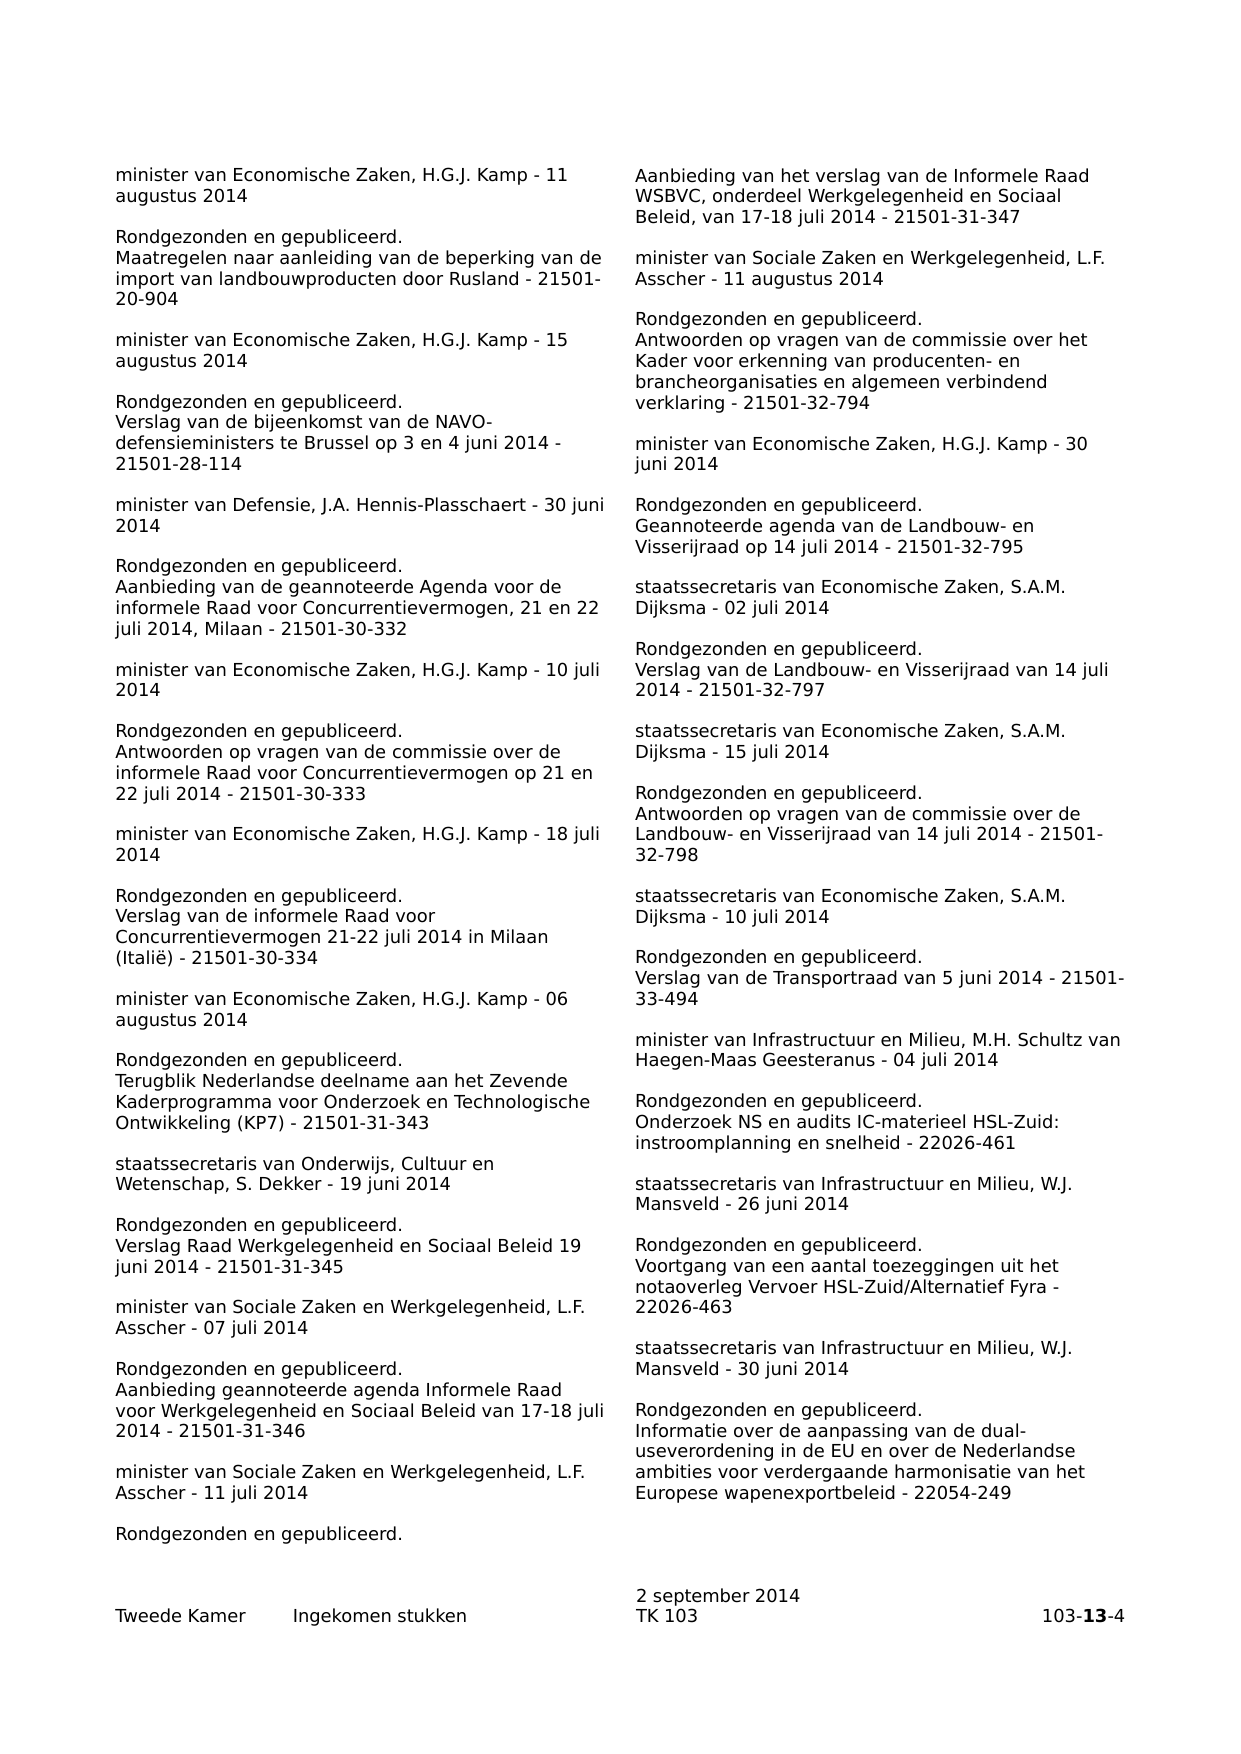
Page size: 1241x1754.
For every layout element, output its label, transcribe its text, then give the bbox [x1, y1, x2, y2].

text staatssecretaris van Infrastructuur en Milieu, W.J. Mansveld - 30 juni 2014 [635, 1338, 1125, 1379]
text minister van Economische Zaken, H.G.J. Kamp - 30 juni 2014 [635, 433, 1125, 475]
text Antwoorden op vragen van de commissie over het Kader voor erkenning van producenten- en brancheorganisaties en algemeen verbindend verklaring - 21501-32-794 [635, 330, 1125, 413]
text Aanbieding van de geannoteerde Agenda voor de informele Raad voor Concurrentievermogen, 21 en 22 juli 2014, Milaan - 21501-30-332 [115, 577, 605, 639]
text staatssecretaris van Economische Zaken, S.A.M. Dijksma - 10 juli 2014 [635, 886, 1125, 927]
text minister van Economische Zaken, H.G.J. Kamp - 10 juli 2014 [115, 659, 605, 701]
text Onderzoek NS en audits IC-materieel HSL-Zuid: instroomplanning en snelheid - 22026-461 [635, 1112, 1125, 1153]
text Rondgezonden en gepubliceerd. [115, 721, 605, 742]
text Antwoorden op vragen van de commissie over de Landbouw- en Visserijraad van 14 juli 2014 - 21501-32-798 [635, 803, 1125, 866]
text minister van Sociale Zaken en Werkgelegenheid, L.F. Asscher - 11 juli 2014 [115, 1462, 605, 1503]
text Rondgezonden en gepubliceerd. [635, 1235, 1125, 1256]
text minister van Economische Zaken, H.G.J. Kamp - 15 augustus 2014 [115, 330, 605, 371]
text Terugblik Nederlandse deelname aan het Zevende Kaderprogramma voor Onderzoek en Technologische Ontwikkeling (KP7) - 21501-31-343 [115, 1071, 605, 1133]
text staatssecretaris van Infrastructuur en Milieu, W.J. Mansveld - 26 juni 2014 [635, 1173, 1125, 1215]
text Verslag van de Landbouw- en Visserijraad van 14 juli 2014 - 21501-32-797 [635, 659, 1125, 701]
text Rondgezonden en gepubliceerd. [115, 886, 605, 906]
text Antwoorden op vragen van de commissie over de informele Raad voor Concurrentievermogen op 21 en 22 juli 2014 - 21501-30-333 [115, 742, 605, 804]
text minister van Economische Zaken, H.G.J. Kamp - 18 juli 2014 [115, 824, 605, 866]
text minister van Economische Zaken, H.G.J. Kamp - 06 augustus 2014 [115, 989, 605, 1030]
text Rondgezonden en gepubliceerd. [115, 556, 605, 577]
text Rondgezonden en gepubliceerd. [115, 227, 605, 247]
text Aanbieding van het verslag van de Informele Raad WSBVC, onderdeel Werkgelegenheid en Sociaal Beleid, van 17-18 juli 2014 - 21501-31-347 [635, 165, 1125, 228]
text Verslag van de bijeenkomst van de NAVO-defensieministers te Brussel op 3 en 4 juni 2014 - 21501-28-114 [115, 412, 605, 475]
text Rondgezonden en gepubliceerd. [635, 782, 1125, 803]
text staatssecretaris van Economische Zaken, S.A.M. Dijksma - 02 juli 2014 [635, 577, 1125, 619]
text minister van Sociale Zaken en Werkgelegenheid, L.F. Asscher - 07 juli 2014 [115, 1297, 605, 1339]
text Rondgezonden en gepubliceerd. [635, 1091, 1125, 1112]
text minister van Infrastructuur en Milieu, M.H. Schultz van Haegen-Maas Geesteranus - 04 juli 2014 [635, 1029, 1125, 1071]
text Rondgezonden en gepubliceerd. [115, 1359, 605, 1379]
text Rondgezonden en gepubliceerd. [635, 495, 1125, 516]
text Verslag van de Transportraad van 5 juni 2014 - 21501-33-494 [635, 968, 1125, 1009]
text staatssecretaris van Economische Zaken, S.A.M. Dijksma - 15 juli 2014 [635, 721, 1125, 762]
text staatssecretaris van Onderwijs, Cultuur en Wetenschap, S. Dekker - 19 juni 2014 [115, 1153, 605, 1195]
text Aanbieding geannoteerde agenda Informele Raad voor Werkgelegenheid en Sociaal Beleid van 17-18 juli 2014 - 21501-31-346 [115, 1379, 605, 1442]
text Informatie over de aanpassing van de dual-useverordening in de EU en over de Nederlandse ambities voor verdergaande harmonisatie van het Europese wapenexportbeleid - 22054-249 [635, 1420, 1125, 1504]
text Geannoteerde agenda van de Landbouw- en Visserijraad op 14 juli 2014 - 21501-32-795 [635, 516, 1125, 557]
text Rondgezonden en gepubliceerd. [635, 1399, 1125, 1420]
text Verslag van de informele Raad voor Concurrentievermogen 21-22 juli 2014 in Milaan (Italië) - 21501-30-334 [115, 906, 605, 969]
text Rondgezonden en gepubliceerd. [115, 1215, 605, 1236]
text Voortgang van een aantal toezeggingen uit het notaoverleg Vervoer HSL-Zuid/Alternatief Fyra - 22026-463 [635, 1256, 1125, 1318]
text minister van Economische Zaken, H.G.J. Kamp - 11 augustus 2014 [115, 165, 605, 207]
text Rondgezonden en gepubliceerd. [635, 639, 1125, 659]
text minister van Sociale Zaken en Werkgelegenheid, L.F. Asscher - 11 augustus 2014 [635, 248, 1125, 289]
text Rondgezonden en gepubliceerd. [115, 1050, 605, 1071]
text Rondgezonden en gepubliceerd. [115, 1523, 605, 1544]
text Rondgezonden en gepubliceerd. [635, 947, 1125, 968]
text Verslag Raad Werkgelegenheid en Sociaal Beleid 19 juni 2014 - 21501-31-345 [115, 1236, 605, 1277]
text Maatregelen naar aanleiding van de beperking van de import van landbouwproducten door Rusland - 21501-20-904 [115, 247, 605, 310]
text Rondgezonden en gepubliceerd. [635, 309, 1125, 330]
text Rondgezonden en gepubliceerd. [115, 391, 605, 412]
text minister van Defensie, J.A. Hennis-Plasschaert - 30 juni 2014 [115, 495, 605, 536]
